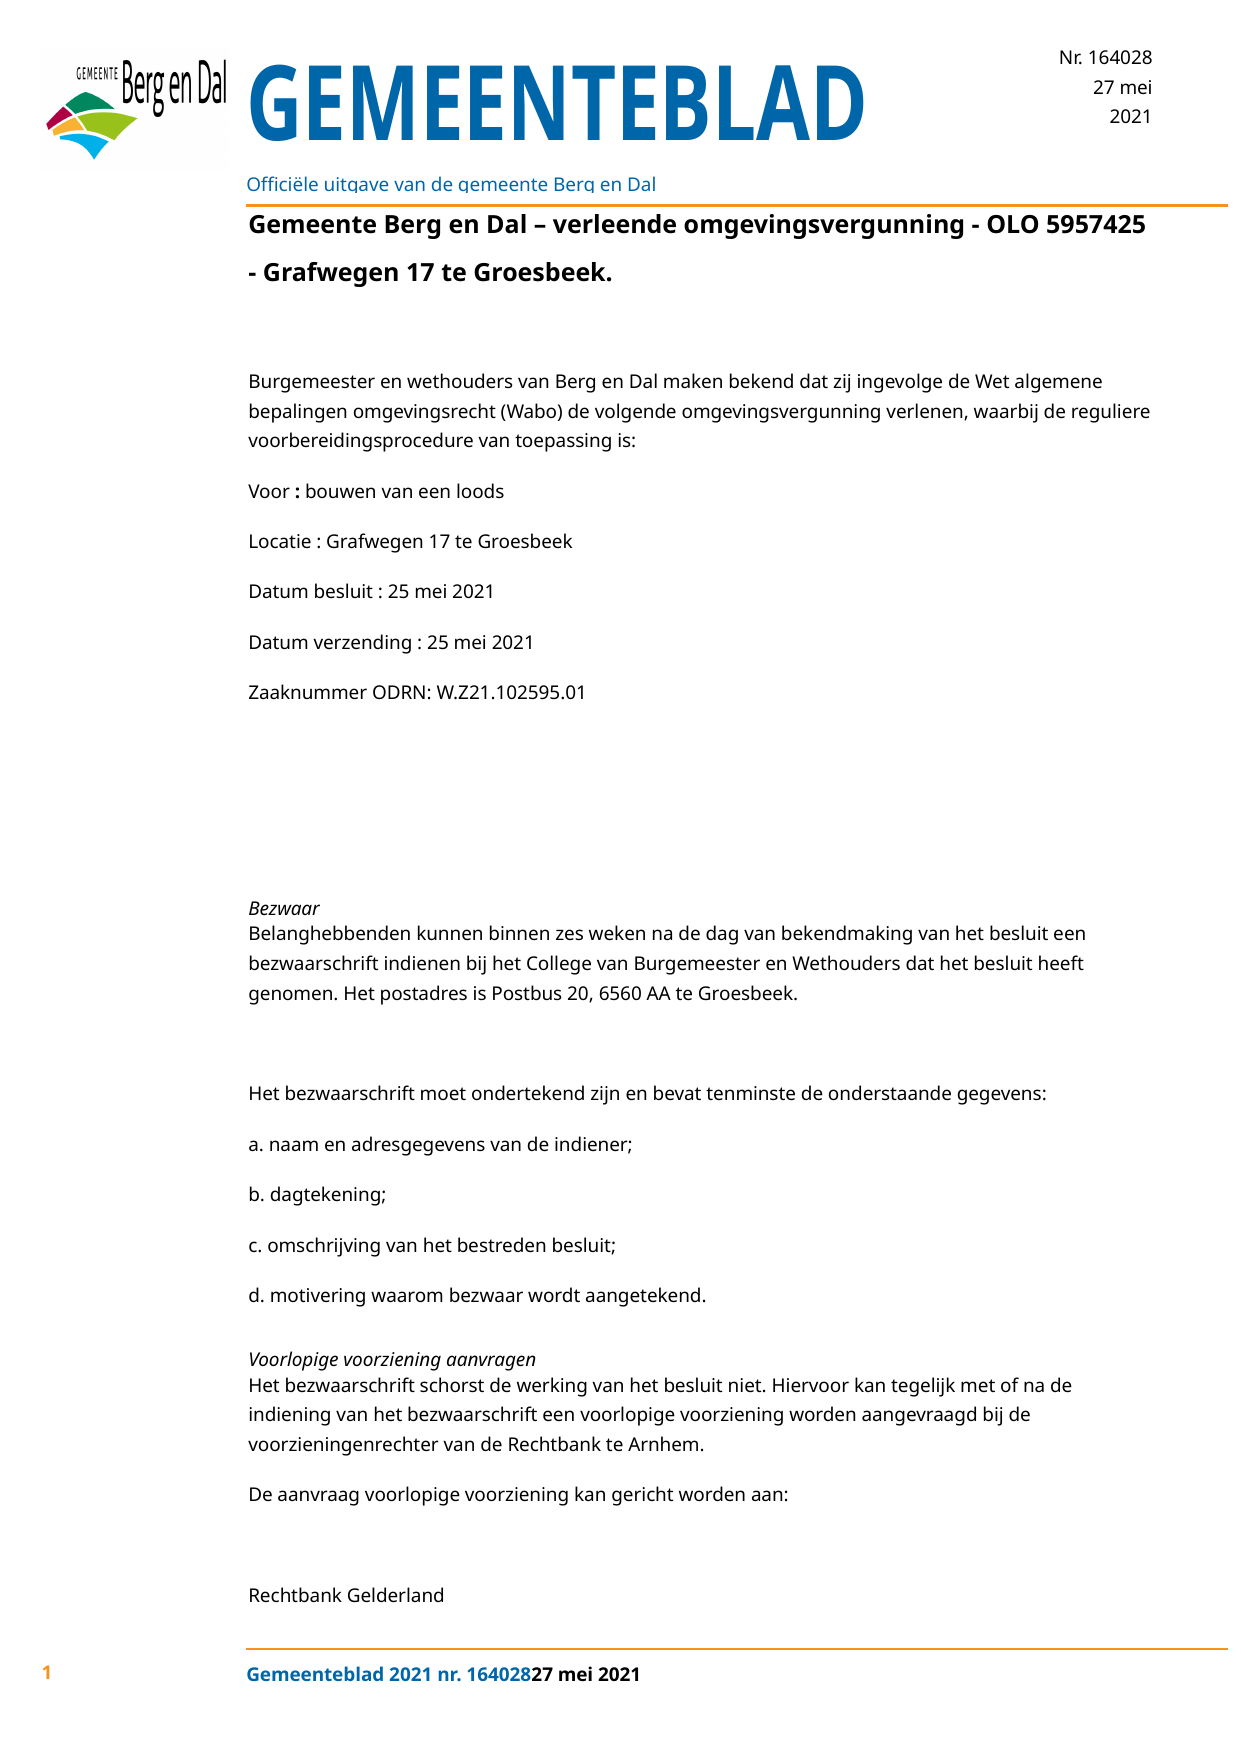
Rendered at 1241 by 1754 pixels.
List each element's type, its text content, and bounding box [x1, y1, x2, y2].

text b. dagtekening; [248, 1181, 1152, 1207]
text Het bezwaarschrift schorst de werking van het besluit niet. Hiervoor kan tegelijk met of na de indiening van het bezwaarschrift een voorlopige voorziening worden aangevraagd bij de voorzieningenrechter van de Rechtbank te Arnhem. [248, 1372, 1152, 1457]
text c. omschrijving van het bestreden besluit; [248, 1232, 1152, 1257]
picture [41, 47, 231, 172]
text Datum besluit : 25 mei 2021 [248, 579, 1152, 604]
text Voorlopige voorziening aanvragen [248, 1346, 1152, 1372]
text Belanghebbenden kunnen binnen zes weken na de dag van bekendmaking van het besluit een bezwaarschrift indienen bij het College van Burgemeester en Wethouders dat het besluit heeft genomen. Het postadres is Postbus 20, 6560 AA te Groesbeek. [248, 921, 1152, 1005]
text Het bezwaarschrift moet ondertekend zijn en bevat tenminste de onderstaande gegevens: [248, 1081, 1152, 1106]
text De aanvraag voorlopige voorziening kan gericht worden aan: [248, 1481, 1152, 1507]
text Locatie : Grafwegen 17 te Groesbeek [248, 528, 1152, 554]
text a. naam en adresgegevens van de indiener; [248, 1131, 1152, 1157]
text Burgemeester en wethouders van Berg en Dal maken bekend dat zij ingevolge de Wet algemene bepalingen omgevingsrecht (Wabo) de volgende omgevingsvergunning verlenen, waarbij de reguliere voorbereidingsprocedure van toepassing is: [248, 368, 1152, 453]
text Rechtbank Gelderland [248, 1582, 1152, 1608]
text Bezwaar [248, 895, 1152, 921]
text Datum verzending : 25 mei 2021 [248, 629, 1152, 655]
text Gemeente Berg en Dal – verleende omgevingsvergunning - OLO 5957425 - Grafwegen 17 te Groesbeek. [248, 207, 1152, 288]
text Zaaknummer ODRN: W.Z21.102595.01 [248, 679, 1152, 705]
text d. motivering waarom bezwaar wordt aangetekend. [248, 1282, 1152, 1308]
text Voor : bouwen van een loods [248, 478, 1152, 504]
